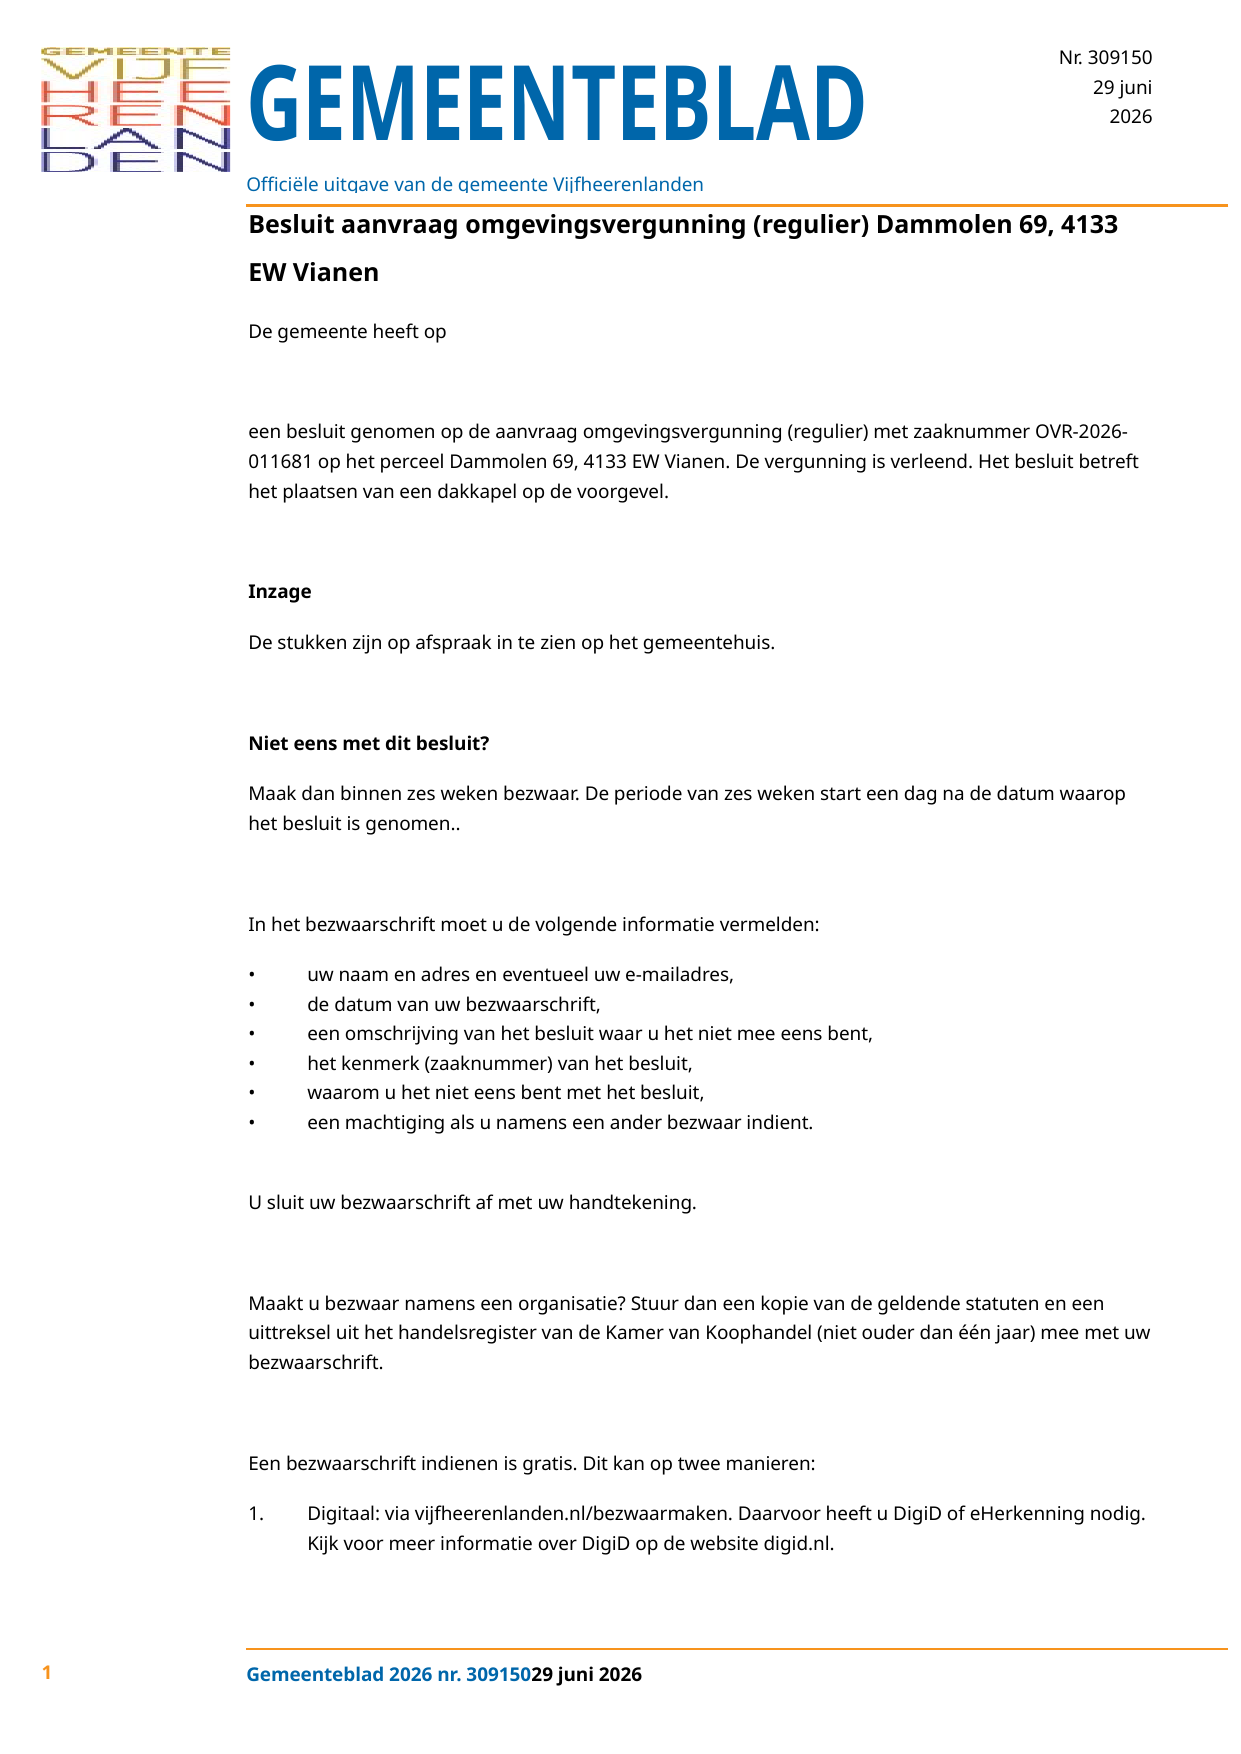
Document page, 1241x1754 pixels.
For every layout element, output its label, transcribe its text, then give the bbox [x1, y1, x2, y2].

text Inzage [248, 579, 1152, 604]
text In het bezwaarschrift moet u de volgende informatie vermelden: [248, 911, 1152, 937]
text Maak dan binnen zes weken bezwaar. De periode van zes weken start een dag na de datum waarop het besluit is genomen.. [248, 780, 1152, 836]
text Een bezwaarschrift indienen is gratis. Dit kan op twee manieren: [248, 1450, 1152, 1476]
list een omschrijving van het besluit waar u het niet mee eens bent, [248, 1020, 1152, 1046]
list Digitaal: via vijfheerenlanden.nl/bezwaarmaken. Daarvoor heeft u DigiD of eHerkenning nodig. Kijk voor meer informatie over DigiD op de website digid.nl. [248, 1500, 1152, 1556]
text De stukken zijn op afspraak in te zien op het gemeentehuis. [248, 629, 1152, 655]
text een besluit genomen op de aanvraag omgevingsvergunning (regulier) met zaaknummer OVR-2026-011681 op het perceel Dammolen 69, 4133 EW Vianen. De vergunning is verleend. Het besluit betreft het plaatsen van een dakkapel op de voorgevel. [248, 419, 1152, 504]
list het kenmerk (zaaknummer) van het besluit, [248, 1050, 1152, 1076]
picture [41, 47, 231, 172]
text Besluit aanvraag omgevingsvergunning (regulier) Dammolen 69, 4133 EW Vianen [248, 207, 1152, 288]
list de datum van uw bezwaarschrift, [248, 991, 1152, 1017]
list uw naam en adres en eventueel uw e-mailadres, [248, 961, 1152, 987]
list een machtiging als u namens een ander bezwaar indient. [248, 1109, 1152, 1135]
text De gemeente heeft op [248, 318, 1152, 344]
text U sluit uw bezwaarschrift af met uw handtekening. [248, 1189, 1152, 1215]
text Maakt u bezwaar namens een organisatie? Stuur dan een kopie van de geldende statuten en een uittreksel uit het handelsregister van de Kamer van Koophandel (niet ouder dan één jaar) mee met uw bezwaarschrift. [248, 1290, 1152, 1375]
list waarom u het niet eens bent met het besluit, [248, 1079, 1152, 1105]
text Niet eens met dit besluit? [248, 730, 1152, 756]
